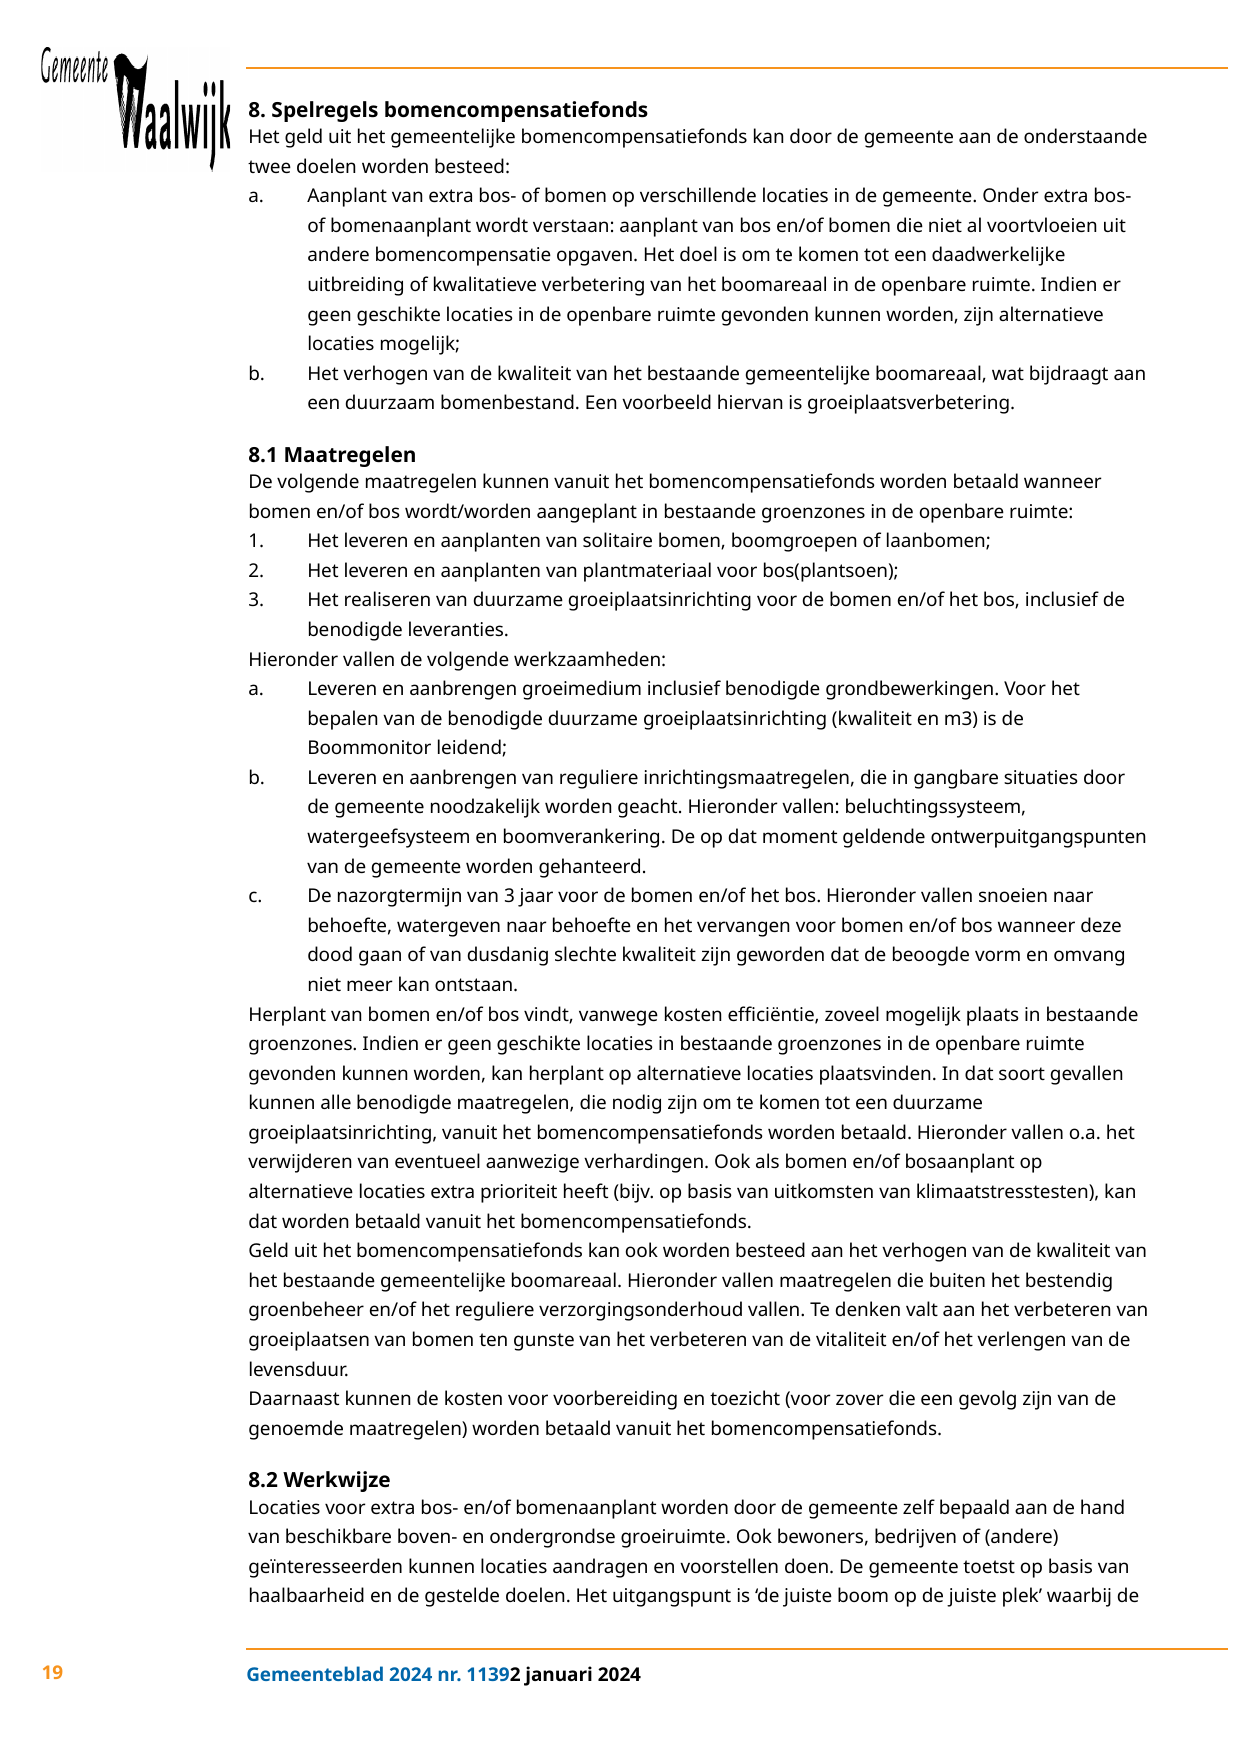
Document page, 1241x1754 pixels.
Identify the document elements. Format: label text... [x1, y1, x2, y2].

text Het geld uit het gemeentelijke bomencompensatiefonds kan door de gemeente aan de onderstaande twee doelen worden besteed: [248, 123, 1152, 178]
list De nazorgtermijn van 3 jaar voor de bomen en/of het bos. Hieronder vallen snoeien naar behoefte, watergeven naar behoefte en het vervangen voor bomen en/of bos wanneer deze dood gaan of van dusdanig slechte kwaliteit zijn geworden dat de beoogde vorm en omvang niet meer kan ontstaan. [248, 882, 1152, 997]
list Het verhogen van de kwaliteit van het bestaande gemeentelijke boomareaal, wat bijdraagt aan een duurzaam bomenbestand. Een voorbeeld hiervan is groeiplaatsverbetering. [248, 360, 1152, 415]
text De volgende maatregelen kunnen vanuit het bomencompensatiefonds worden betaald wanneer bomen en/of bos wordt/worden aangeplant in bestaande groenzones in de openbare ruimte: [248, 468, 1152, 524]
text Hieronder vallen de volgende werkzaamheden: [248, 646, 1152, 672]
text Herplant van bomen en/of bos vindt, vanwege kosten efficiëntie, zoveel mogelijk plaats in bestaande groenzones. Indien er geen geschikte locaties in bestaande groenzones in de openbare ruimte gevonden kunnen worden, kan herplant op alternatieve locaties plaatsvinden. In dat soort gevallen kunnen alle benodigde maatregelen, die nodig zijn om te komen tot een duurzame groeiplaatsinrichting, vanuit het bomencompensatiefonds worden betaald. Hieronder vallen o.a. het verwijderen van eventueel aanwezige verhardingen. Ook als bomen en/of bosaanplant op alternatieve locaties extra prioriteit heeft (bijv. op basis van uitkomsten van klimaatstresstesten), kan dat worden betaald vanuit het bomencompensatiefonds. [248, 1001, 1152, 1234]
text Geld uit het bomencompensatiefonds kan ook worden besteed aan het verhogen van de kwaliteit van het bestaande gemeentelijke boomareaal. Hieronder vallen maatregelen die buiten het bestendig groenbeheer en/of het reguliere verzorgingsonderhoud vallen. Te denken valt aan het verbeteren van groeiplaatsen van bomen ten gunste van het verbeteren van de vitaliteit en/of het verlengen van de levensduur. [248, 1237, 1152, 1382]
list Leveren en aanbrengen van reguliere inrichtingsmaatregelen, die in gangbare situaties door de gemeente noodzakelijk worden geacht. Hieronder vallen: beluchtingssysteem, watergeefsysteem en boomverankering. De op dat moment geldende ontwerpuitgangspunten van de gemeente worden gehanteerd. [248, 764, 1152, 879]
list Leveren en aanbrengen groeimedium inclusief benodigde grondbewerkingen. Voor het bepalen van de benodigde duurzame groeiplaatsinrichting (kwaliteit en m3) is de Boommonitor leidend; [248, 675, 1152, 760]
list Het leveren en aanplanten van solitaire bomen, boomgroepen of laanbomen; [248, 527, 1152, 553]
list Aanplant van extra bos- of bomen op verschillende locaties in de gemeente. Onder extra bos- of bomenaanplant wordt verstaan: aanplant van bos en/of bomen die niet al voortvloeien uit andere bomencompensatie opgaven. Het doel is om te komen tot een daadwerkelijke uitbreiding of kwalitatieve verbetering van het boomareaal in de openbare ruimte. Indien er geen geschikte locaties in de openbare ruimte gevonden kunnen worden, zijn alternatieve locaties mogelijk; [248, 182, 1152, 356]
picture [41, 47, 231, 172]
text 8.2 Werkwijze [248, 1465, 1152, 1494]
list Het leveren en aanplanten van plantmateriaal voor bos(plantsoen); [248, 557, 1152, 583]
text Locaties voor extra bos- en/of bomenaanplant worden door de gemeente zelf bepaald aan de hand van beschikbare boven- en ondergrondse groeiruimte. Ook bewoners, bedrijven of (andere) geïnteresseerden kunnen locaties aandragen en voorstellen doen. De gemeente toetst op basis van haalbaarheid en de gestelde doelen. Het uitgangspunt is ‘de juiste boom op de juiste plek’ waarbij de [248, 1494, 1152, 1608]
text 8.1 Maatregelen [248, 440, 1152, 468]
text Daarnaast kunnen de kosten voor voorbereiding en toezicht (voor zover die een gevolg zijn van de genoemde maatregelen) worden betaald vanuit het bomencompensatiefonds. [248, 1385, 1152, 1441]
text 8. Spelregels bomencompensatiefonds [248, 95, 1152, 123]
list Het realiseren van duurzame groeiplaatsinrichting voor de bomen en/of het bos, inclusief de benodigde leveranties. [248, 587, 1152, 642]
